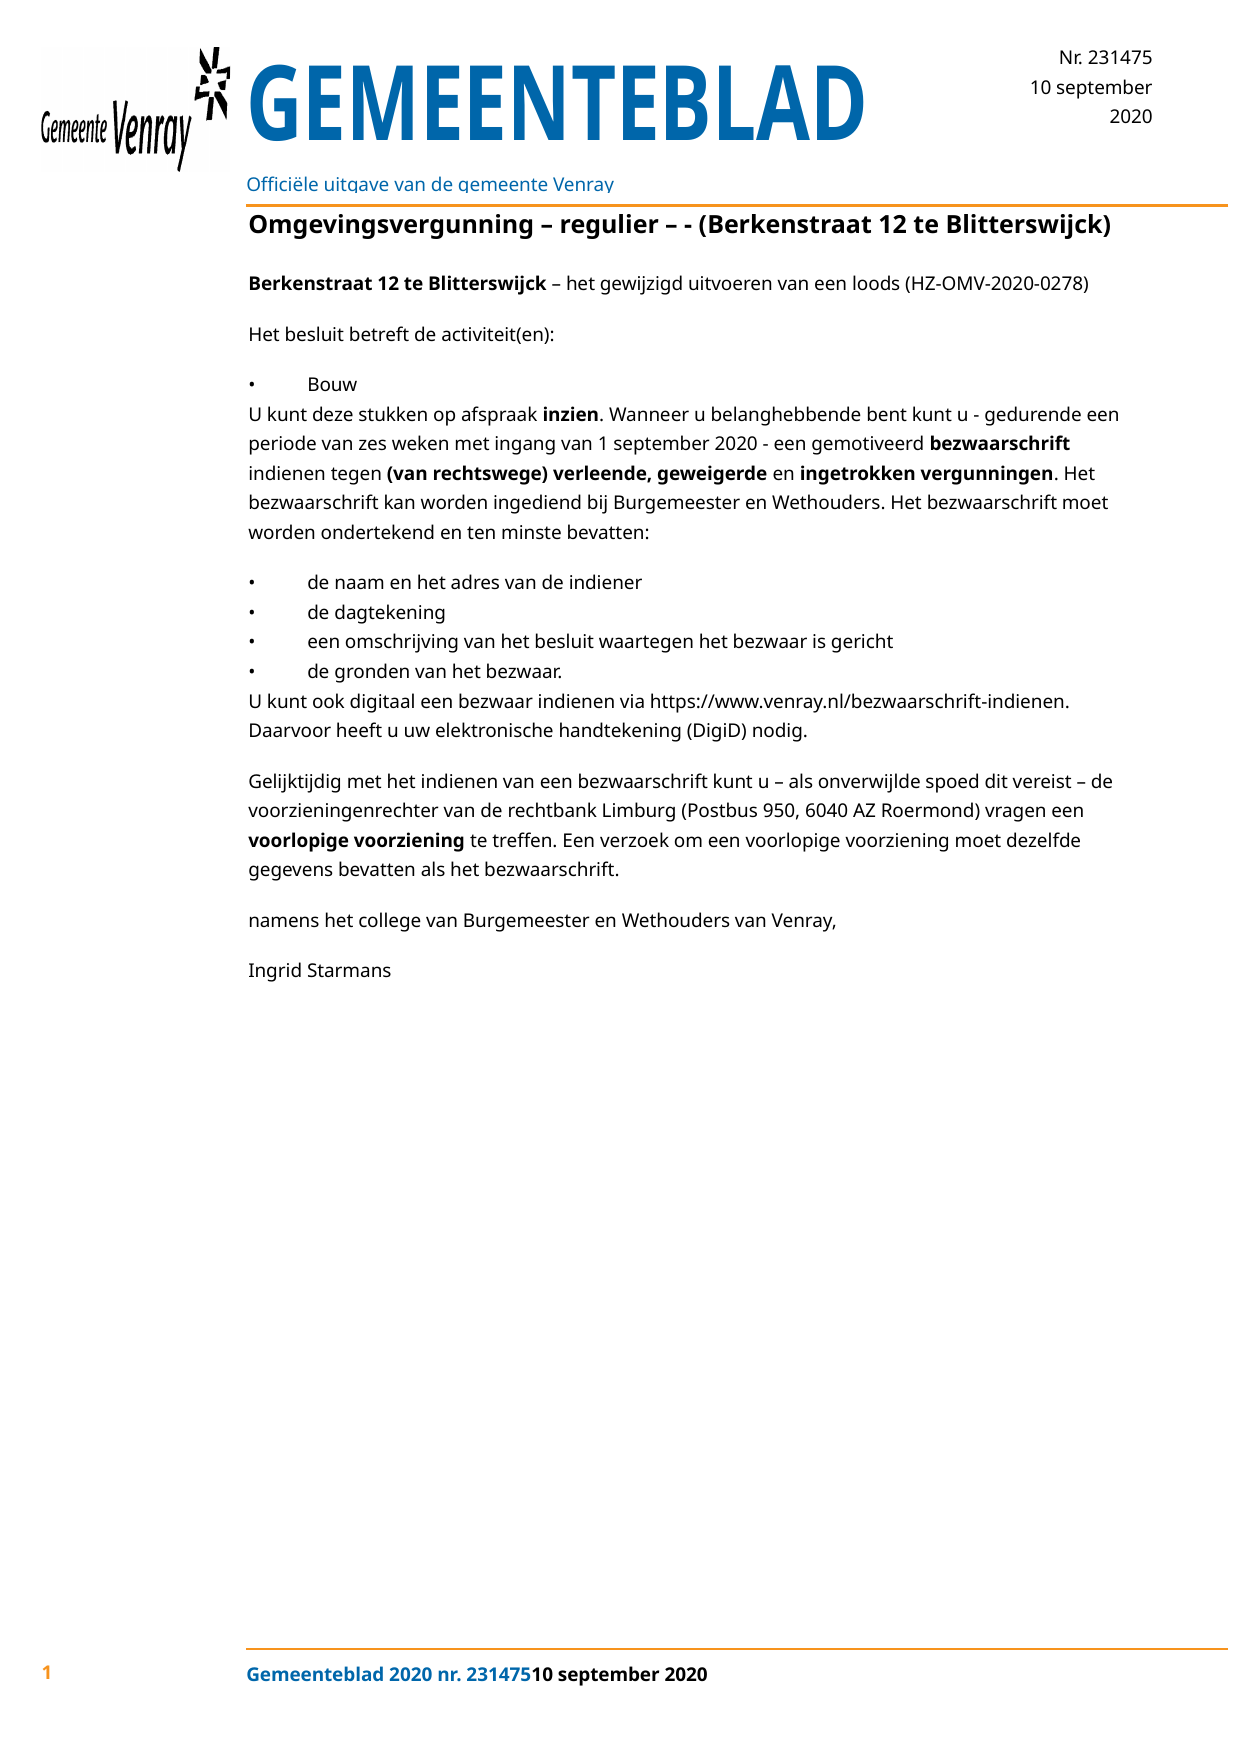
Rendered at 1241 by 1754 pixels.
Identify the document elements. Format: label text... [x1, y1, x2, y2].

text U kunt deze stukken op afspraak inzien. Wanneer u belanghebbende bent kunt u - gedurende een periode van zes weken met ingang van 1 september 2020 - een gemotiveerd bezwaarschrift indienen tegen (van rechtswege) verleende, geweigerde en ingetrokken vergunningen. Het bezwaarschrift kan worden ingediend bij Burgemeester en Wethouders. Het bezwaarschrift moet worden ondertekend en ten minste bevatten: [248, 401, 1152, 545]
text Gelijktijdig met het indienen van een bezwaarschrift kunt u – als onverwijlde spoed dit vereist – de voorzieningenrechter van de rechtbank Limburg (Postbus 950, 6040 AZ Roermond) vragen een voorlopige voorziening te treffen. Een verzoek om een voorlopige voorziening moet dezelfde gegevens bevatten als het bezwaarschrift. [248, 768, 1152, 882]
text namens het college van Burgemeester en Wethouders van Venray, [248, 907, 1152, 933]
text Omgevingsvergunning – regulier – - (Berkenstraat 12 te Blitterswijck) [248, 207, 1152, 241]
text Berkenstraat 12 te Blitterswijck – het gewijzigd uitvoeren van een loods (HZ-OMV-2020-0278) [248, 270, 1152, 296]
picture [41, 47, 231, 172]
list de gronden van het bezwaar. [248, 658, 1152, 684]
list de dagtekening [248, 599, 1152, 625]
text Ingrid Starmans [248, 957, 1152, 983]
list een omschrijving van het besluit waartegen het bezwaar is gericht [248, 629, 1152, 654]
text Het besluit betreft de activiteit(en): [248, 321, 1152, 346]
list de naam en het adres van de indiener [248, 569, 1152, 595]
text U kunt ook digitaal een bezwaar indienen via https://www.venray.nl/bezwaarschrift-indienen. Daarvoor heeft u uw elektronische handtekening (DigiD) nodig. [248, 688, 1152, 743]
list Bouw [248, 371, 1152, 397]
